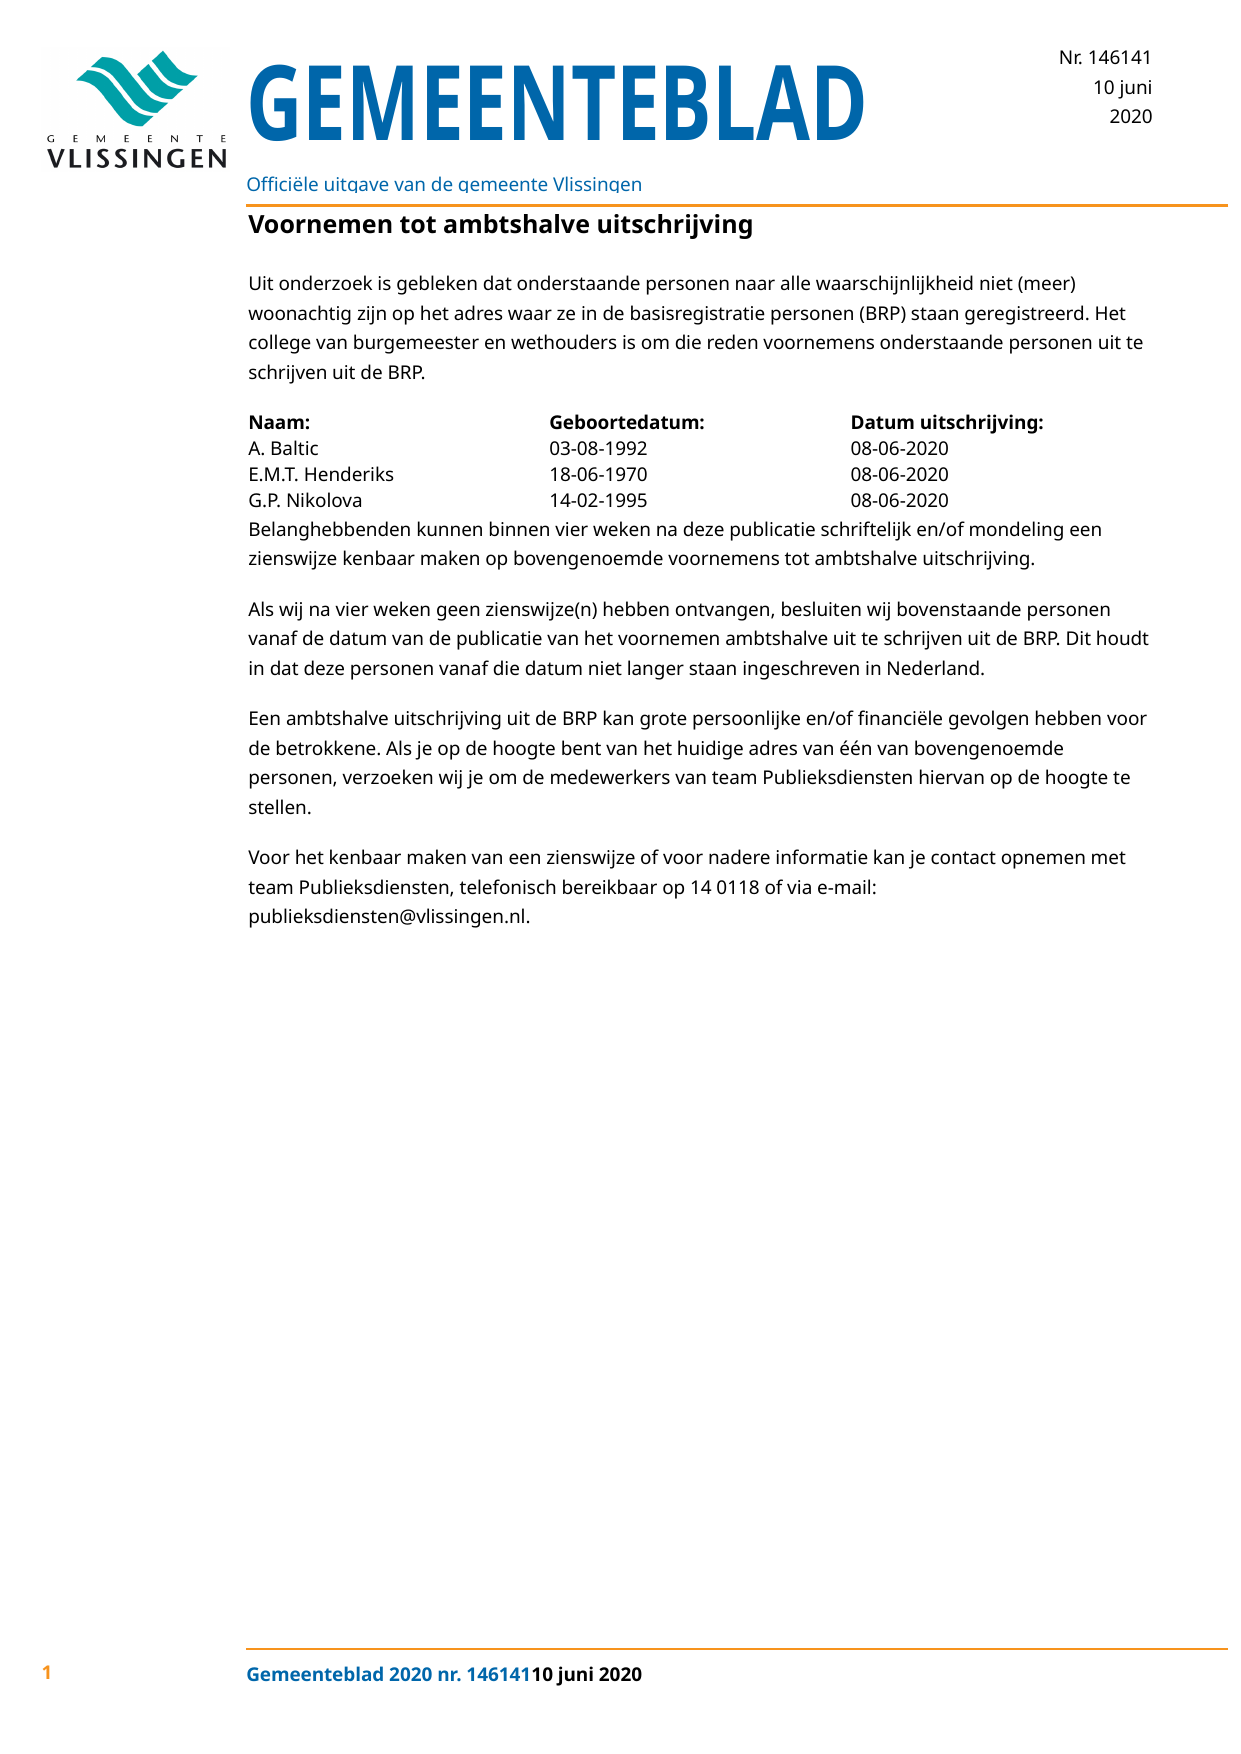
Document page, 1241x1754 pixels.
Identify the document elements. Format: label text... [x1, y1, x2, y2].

table_cell 08-06-2020 [850, 487, 1152, 512]
text Als wij na vier weken geen zienswijze(n) hebben ontvangen, besluiten wij bovenstaande personen vanaf de datum van de publicatie van het voornemen ambtshalve uit te schrijven uit de BRP. Dit houdt in dat deze personen vanaf die datum niet langer staan ingeschreven in Nederland. [248, 596, 1152, 681]
text Belanghebbenden kunnen binnen vier weken na deze publicatie schriftelijk en/of mondeling een zienswijze kenbaar maken op bovengenoemde voornemens tot ambtshalve uitschrijving. [248, 516, 1152, 571]
table_header Datum uitschrijving: [850, 410, 1152, 435]
table_cell 08-06-2020 [850, 435, 1152, 461]
table_header Geboortedatum: [549, 410, 850, 435]
table_cell 14-02-1995 [549, 487, 850, 512]
picture [41, 47, 231, 172]
table_header Naam: [248, 410, 549, 435]
table_cell G.P. Nikolova [248, 487, 549, 512]
text Voor het kenbaar maken van een zienswijze of voor nadere informatie kan je contact opnemen met team Publieksdiensten, telefonisch bereikbaar op 14 0118 of via e-mail: publieksdiensten@vlissingen.nl. [248, 844, 1152, 929]
text Uit onderzoek is gebleken dat onderstaande personen naar alle waarschijnlijkheid niet (meer) woonachtig zijn op het adres waar ze in de basisregistratie personen (BRP) staan geregistreerd. Het college van burgemeester en wethouders is om die reden voornemens onderstaande personen uit te schrijven uit de BRP. [248, 270, 1152, 385]
text Voornemen tot ambtshalve uitschrijving [248, 207, 1152, 241]
table_cell E.M.T. Henderiks [248, 461, 549, 487]
table_cell 08-06-2020 [850, 461, 1152, 487]
table_cell A. Baltic [248, 435, 549, 461]
text Een ambtshalve uitschrijving uit de BRP kan grote persoonlijke en/of financiële gevolgen hebben voor de betrokkene. Als je op de hoogte bent van het huidige adres van één van bovengenoemde personen, verzoeken wij je om de medewerkers van team Publieksdiensten hiervan op de hoogte te stellen. [248, 705, 1152, 820]
table_cell 03-08-1992 [549, 435, 850, 461]
table_cell 18-06-1970 [549, 461, 850, 487]
